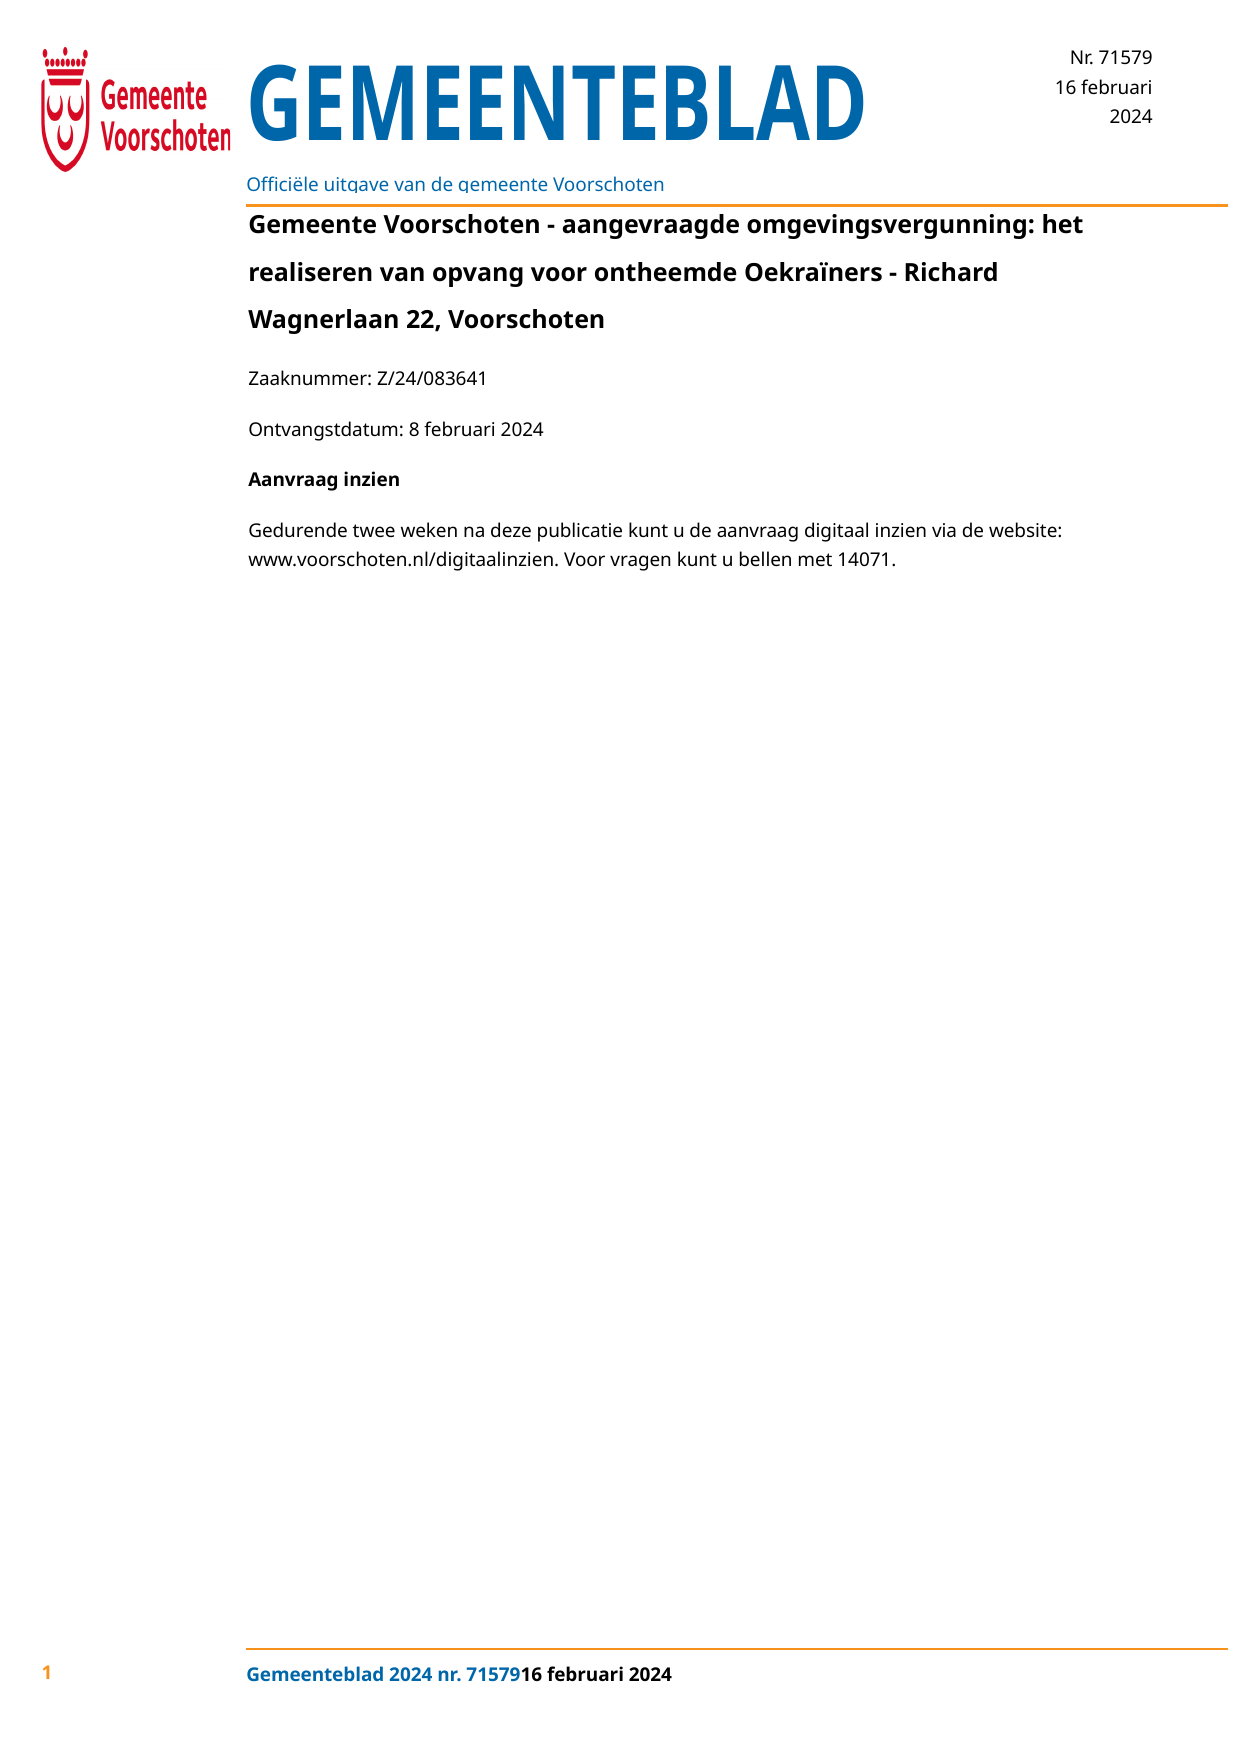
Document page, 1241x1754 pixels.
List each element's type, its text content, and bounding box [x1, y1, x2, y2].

text Ontvangstdatum: 8 februari 2024 [248, 416, 1152, 442]
text Gedurende twee weken na deze publicatie kunt u de aanvraag digitaal inzien via de website: www.voorschoten.nl/digitaalinzien. Voor vragen kunt u bellen met 14071. [248, 517, 1152, 572]
picture [41, 47, 231, 172]
text Gemeente Voorschoten - aangevraagde omgevingsvergunning: het realiseren van opvang voor ontheemde Oekraïners - Richard Wagnerlaan 22, Voorschoten [248, 207, 1152, 336]
text Aanvraag inzien [248, 466, 1152, 492]
text Zaaknummer: Z/24/083641 [248, 366, 1152, 391]
